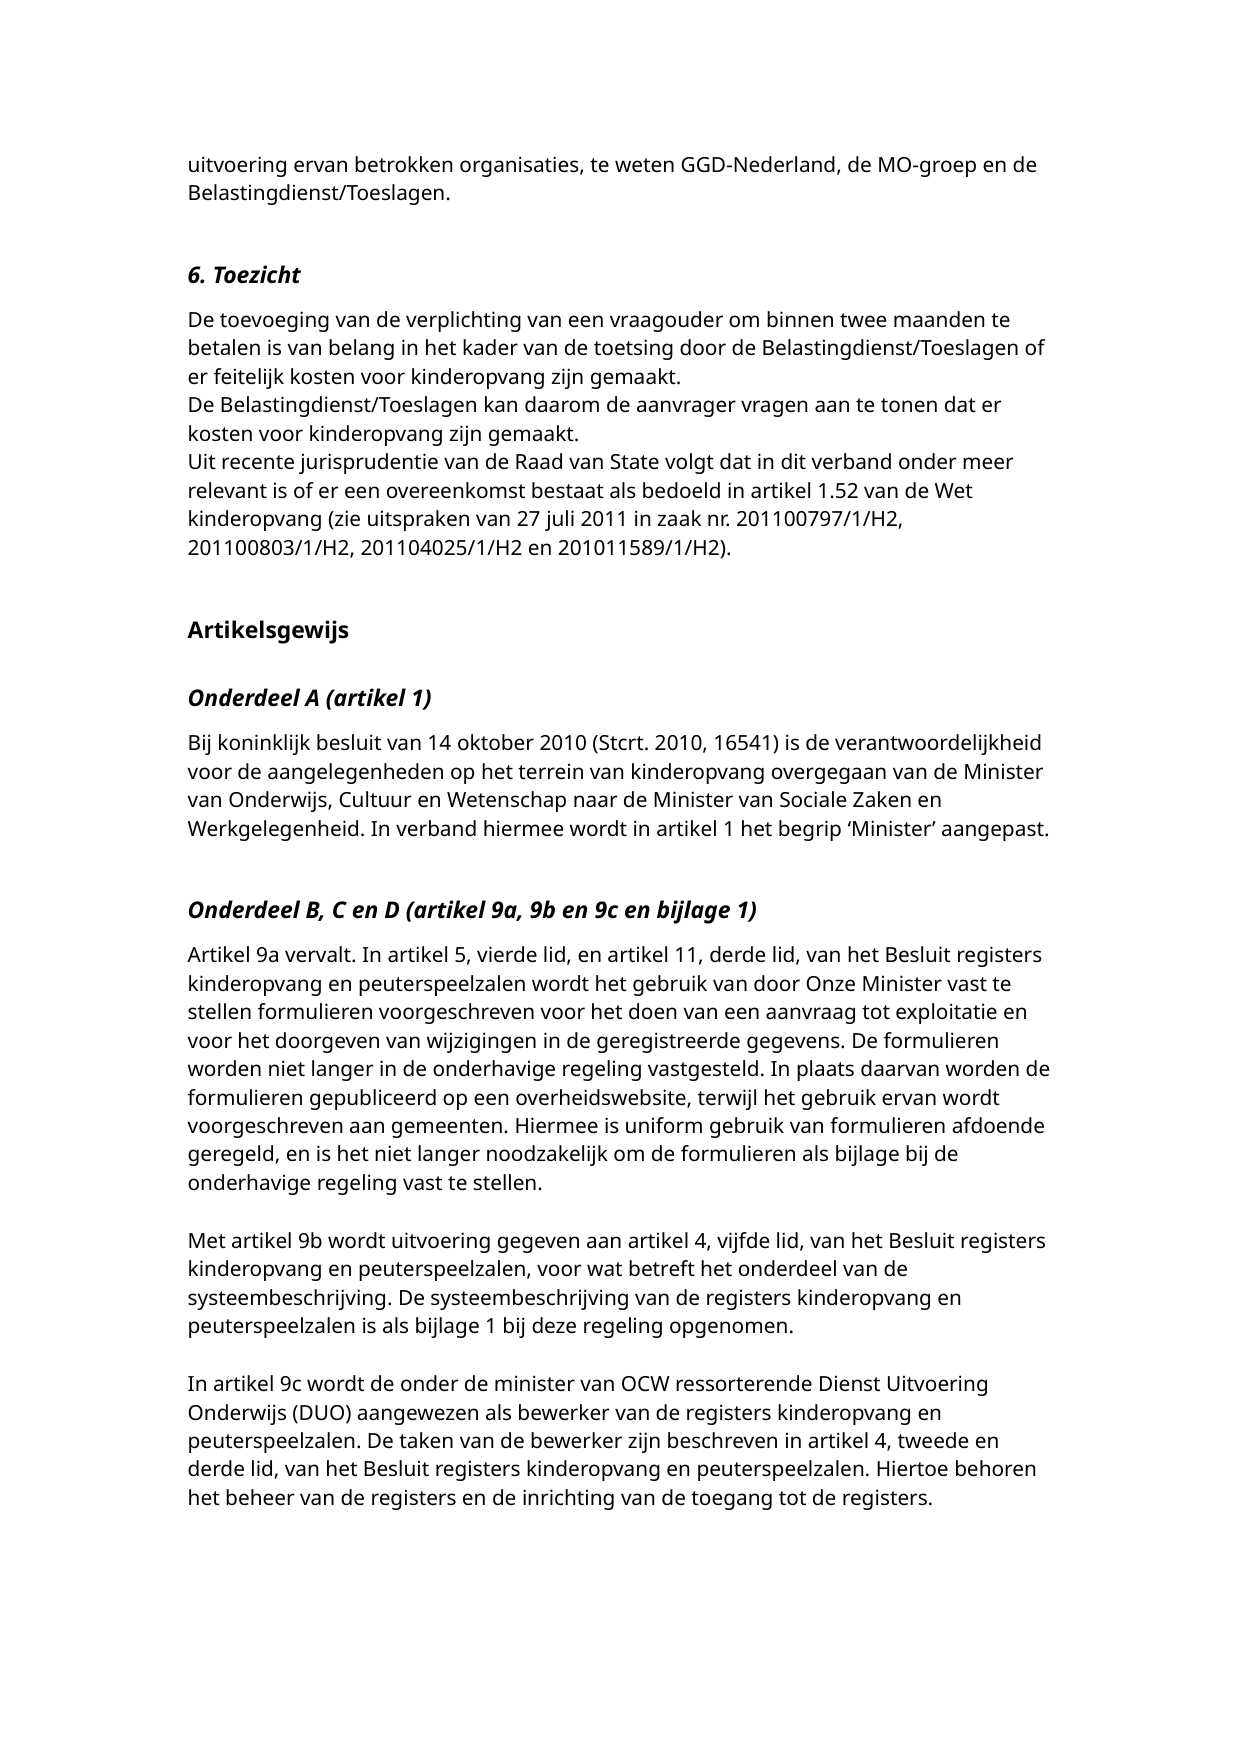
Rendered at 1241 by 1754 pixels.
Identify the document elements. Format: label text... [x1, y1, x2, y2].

subtitle Artikelsgewijs [187, 613, 1053, 645]
text De toevoeging van de verplichting van een vraagouder om binnen twee maanden te betalen is van belang in het kader van de toetsing door de Belastingdienst/Toeslagen of er feitelijk kosten voor kinderopvang zijn gemaakt. [187, 305, 1053, 390]
text Bij koninklijk besluit van 14 oktober 2010 (Stcrt. 2010, 16541) is de verantwoordelijkheid voor de aangelegenheden op het terrein van kinderopvang overgegaan van de Minister van Onderwijs, Cultuur en Wetenschap naar de Minister van Sociale Zaken en Werkgelegenheid. In verband hiermee wordt in artikel 1 het begrip ‘Minister’ aangepast. [187, 728, 1053, 842]
text De Belastingdienst/Toeslagen kan daarom de aanvrager vragen aan te tonen dat er kosten voor kinderopvang zijn gemaakt. [187, 390, 1053, 447]
text Met artikel 9b wordt uitvoering gegeven aan artikel 4, vijfde lid, van het Besluit registers kinderopvang en peuterspeelzalen, voor wat betreft het onderdeel van de systeembeschrijving. De systeembeschrijving van de registers kinderopvang en peuterspeelzalen is als bijlage 1 bij deze regeling opgenomen. [187, 1226, 1053, 1340]
text Uit recente jurisprudentie van de Raad van State volgt dat in dit verband onder meer relevant is of er een overeenkomst bestaat als bedoeld in artikel 1.52 van de Wet kinderopvang (zie uitspraken van 27 juli 2011 in zaak nr. 201100797/1/H2, 201100803/1/H2, 201104025/1/H2 en 201011589/1/H2). [187, 447, 1053, 561]
text In artikel 9c wordt de onder de minister van OCW ressorterende Dienst Uitvoering Onderwijs (DUO) aangewezen als bewerker van de registers kinderopvang en peuterspeelzalen. De taken van de bewerker zijn beschreven in artikel 4, tweede en derde lid, van het Besluit registers kinderopvang en peuterspeelzalen. Hiertoe behoren het beheer van de registers en de inrichting van de toegang tot de registers. [187, 1369, 1053, 1511]
subtitle 6. Toezicht [187, 259, 1053, 290]
text Artikel 9a vervalt. In artikel 5, vierde lid, en artikel 11, derde lid, van het Besluit registers kinderopvang en peuterspeelzalen wordt het gebruik van door Onze Minister vast te stellen formulieren voorgeschreven voor het doen van een aanvraag tot exploitatie en voor het doorgeven van wijzigingen in de geregistreerde gegevens. De formulieren worden niet langer in de onderhavige regeling vastgesteld. In plaats daarvan worden de formulieren gepubliceerd op een overheidswebsite, terwijl het gebruik ervan wordt voorgeschreven aan gemeenten. Hiermee is uniform gebruik van formulieren afdoende geregeld, en is het niet langer noodzakelijk om de formulieren als bijlage bij de onderhavige regeling vast te stellen. [187, 941, 1053, 1196]
text uitvoering ervan betrokken organisaties, te weten GGD-Nederland, de MO-groep en de Belastingdienst/Toeslagen. [187, 150, 1053, 207]
subtitle Onderdeel A (artikel 1) [187, 682, 1053, 713]
subtitle Onderdeel B, C en D (artikel 9a, 9b en 9c en bijlage 1) [187, 894, 1053, 926]
